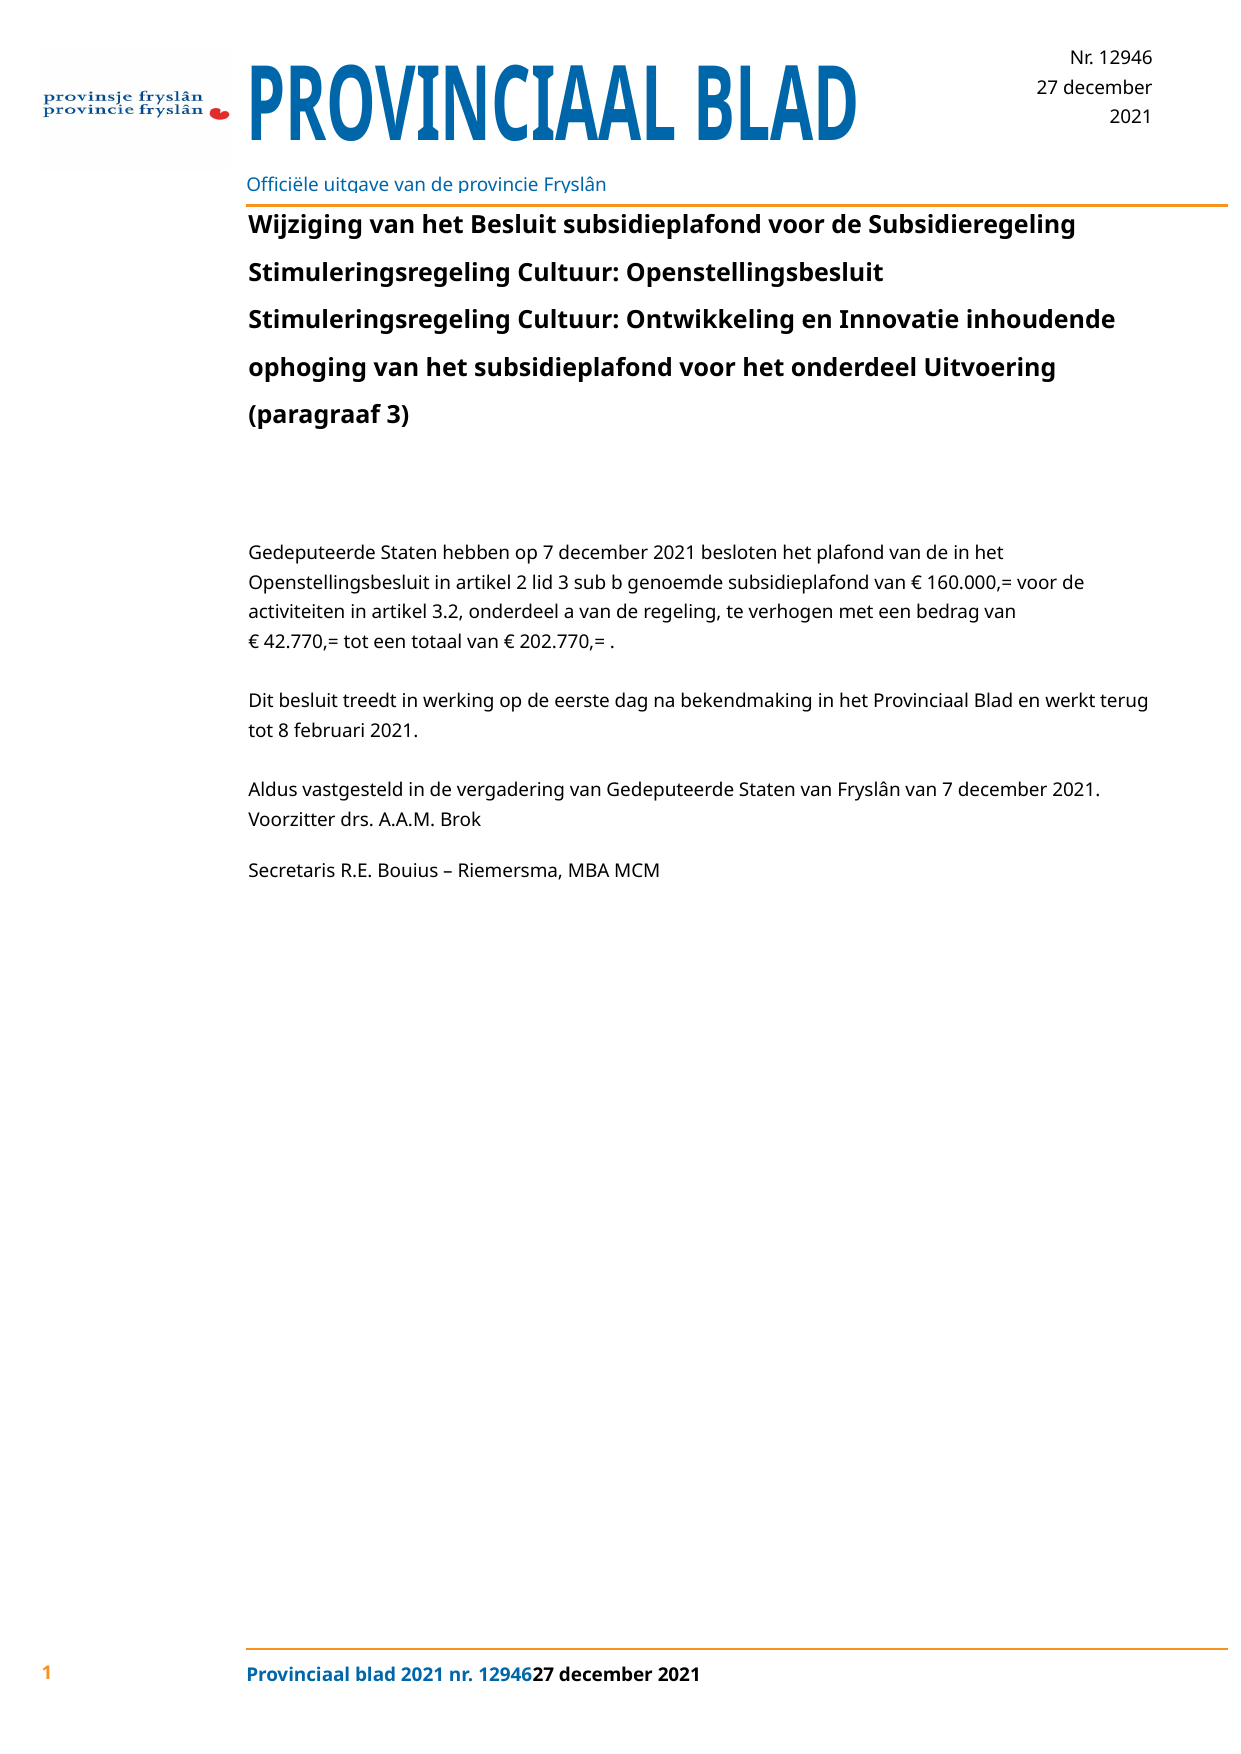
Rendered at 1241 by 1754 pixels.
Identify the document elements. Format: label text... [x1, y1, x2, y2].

text Voorzitter drs. A.A.M. Brok [248, 806, 1152, 832]
text € 42.770,= tot een totaal van € 202.770,= . [248, 628, 1152, 654]
picture [41, 47, 231, 172]
text Secretaris R.E. Bouius – Riemersma, MBA MCM [248, 857, 1152, 883]
text Gedeputeerde Staten hebben op 7 december 2021 besloten het plafond van de in het Openstellingsbesluit in artikel 2 lid 3 sub b genoemde subsidieplafond van € 160.000,= voor de activiteiten in artikel 3.2, onderdeel a van de regeling, te verhogen met een bedrag van [248, 539, 1152, 624]
text Aldus vastgesteld in de vergadering van Gedeputeerde Staten van Fryslân van 7 december 2021. [248, 776, 1152, 802]
text Dit besluit treedt in werking op de eerste dag na bekendmaking in het Provinciaal Blad en werkt terug tot 8 februari 2021. [248, 687, 1152, 743]
text Wijziging van het Besluit subsidieplafond voor de Subsidieregeling Stimuleringsregeling Cultuur: Openstellingsbesluit Stimuleringsregeling Cultuur: Ontwikkeling en Innovatie inhoudende ophoging van het subsidieplafond voor het onderdeel Uitvoering (paragraaf 3) [248, 207, 1152, 431]
